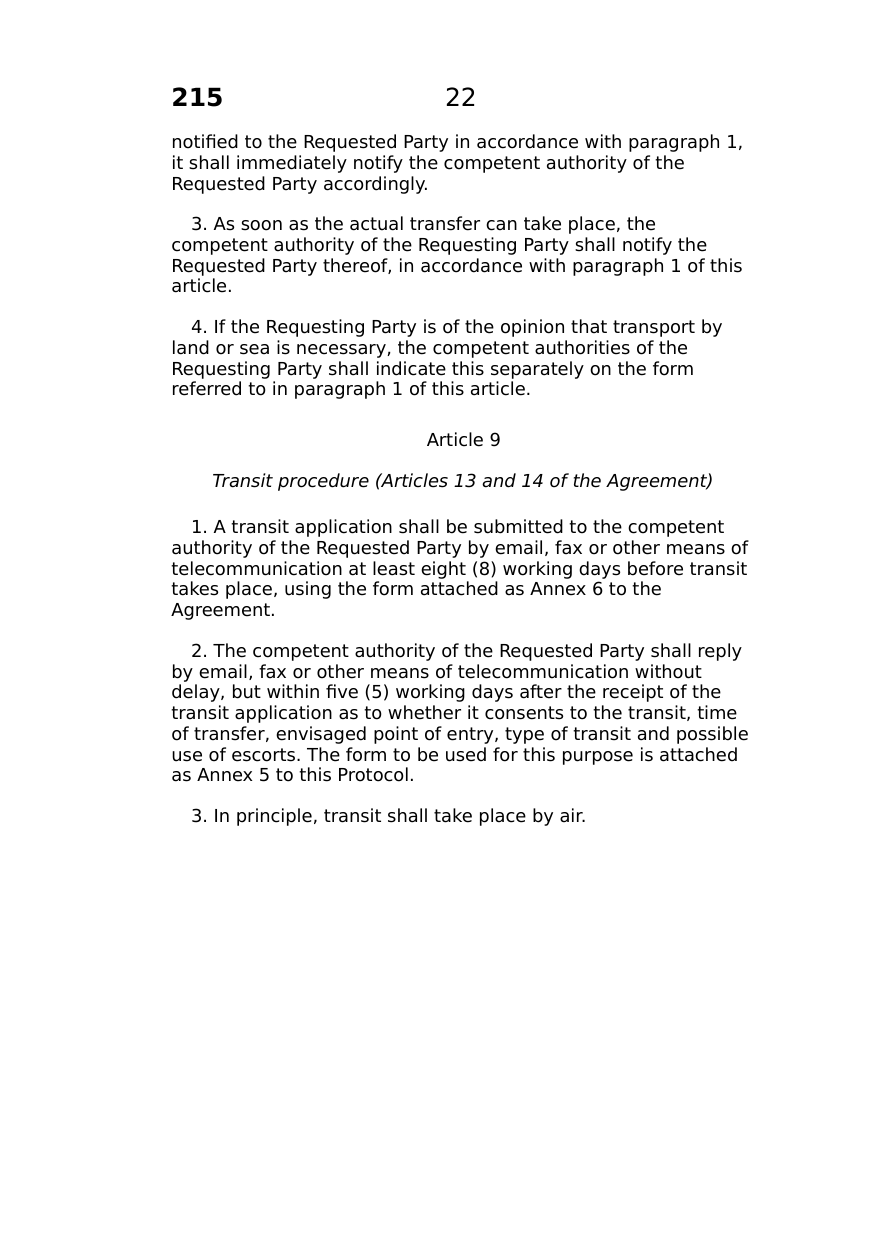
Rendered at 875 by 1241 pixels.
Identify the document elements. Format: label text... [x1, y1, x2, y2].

text 3. As soon as the actual transfer can take place, the competent authority of the Requesting Party shall notify the Requested Party thereof, in accordance with paragraph 1 of this article. [171, 214, 756, 297]
text 2. The competent authority of the Requested Party shall reply by email, fax or other means of telecommunication without delay, but within five (5) working days after the receipt of the transit application as to whether it consents to the transit, time of transfer, envisaged point of entry, type of transit and possible use of escorts. The form to be used for this purpose is attached as Annex 5 to this Protocol. [171, 641, 756, 786]
text 3. In principle, transit shall take place by air. [171, 806, 756, 827]
text 4. If the Requesting Party is of the opinion that transport by land or sea is necessary, the competent authorities of the Requesting Party shall indicate this separately on the form referred to in paragraph 1 of this article. [171, 317, 756, 400]
subtitle Article 9 Transit procedure (Articles 13 and 14 of the Agreement) [171, 430, 756, 492]
text notified to the Requested Party in accordance with paragraph 1, it shall immediately notify the competent authority of the Requested Party accordingly. [171, 132, 756, 194]
text 1. A transit application shall be submitted to the competent authority of the Requested Party by email, fax or other means of telecommunication at least eight (8) working days before transit takes place, using the form attached as Annex 6 to the Agreement. [171, 517, 756, 621]
